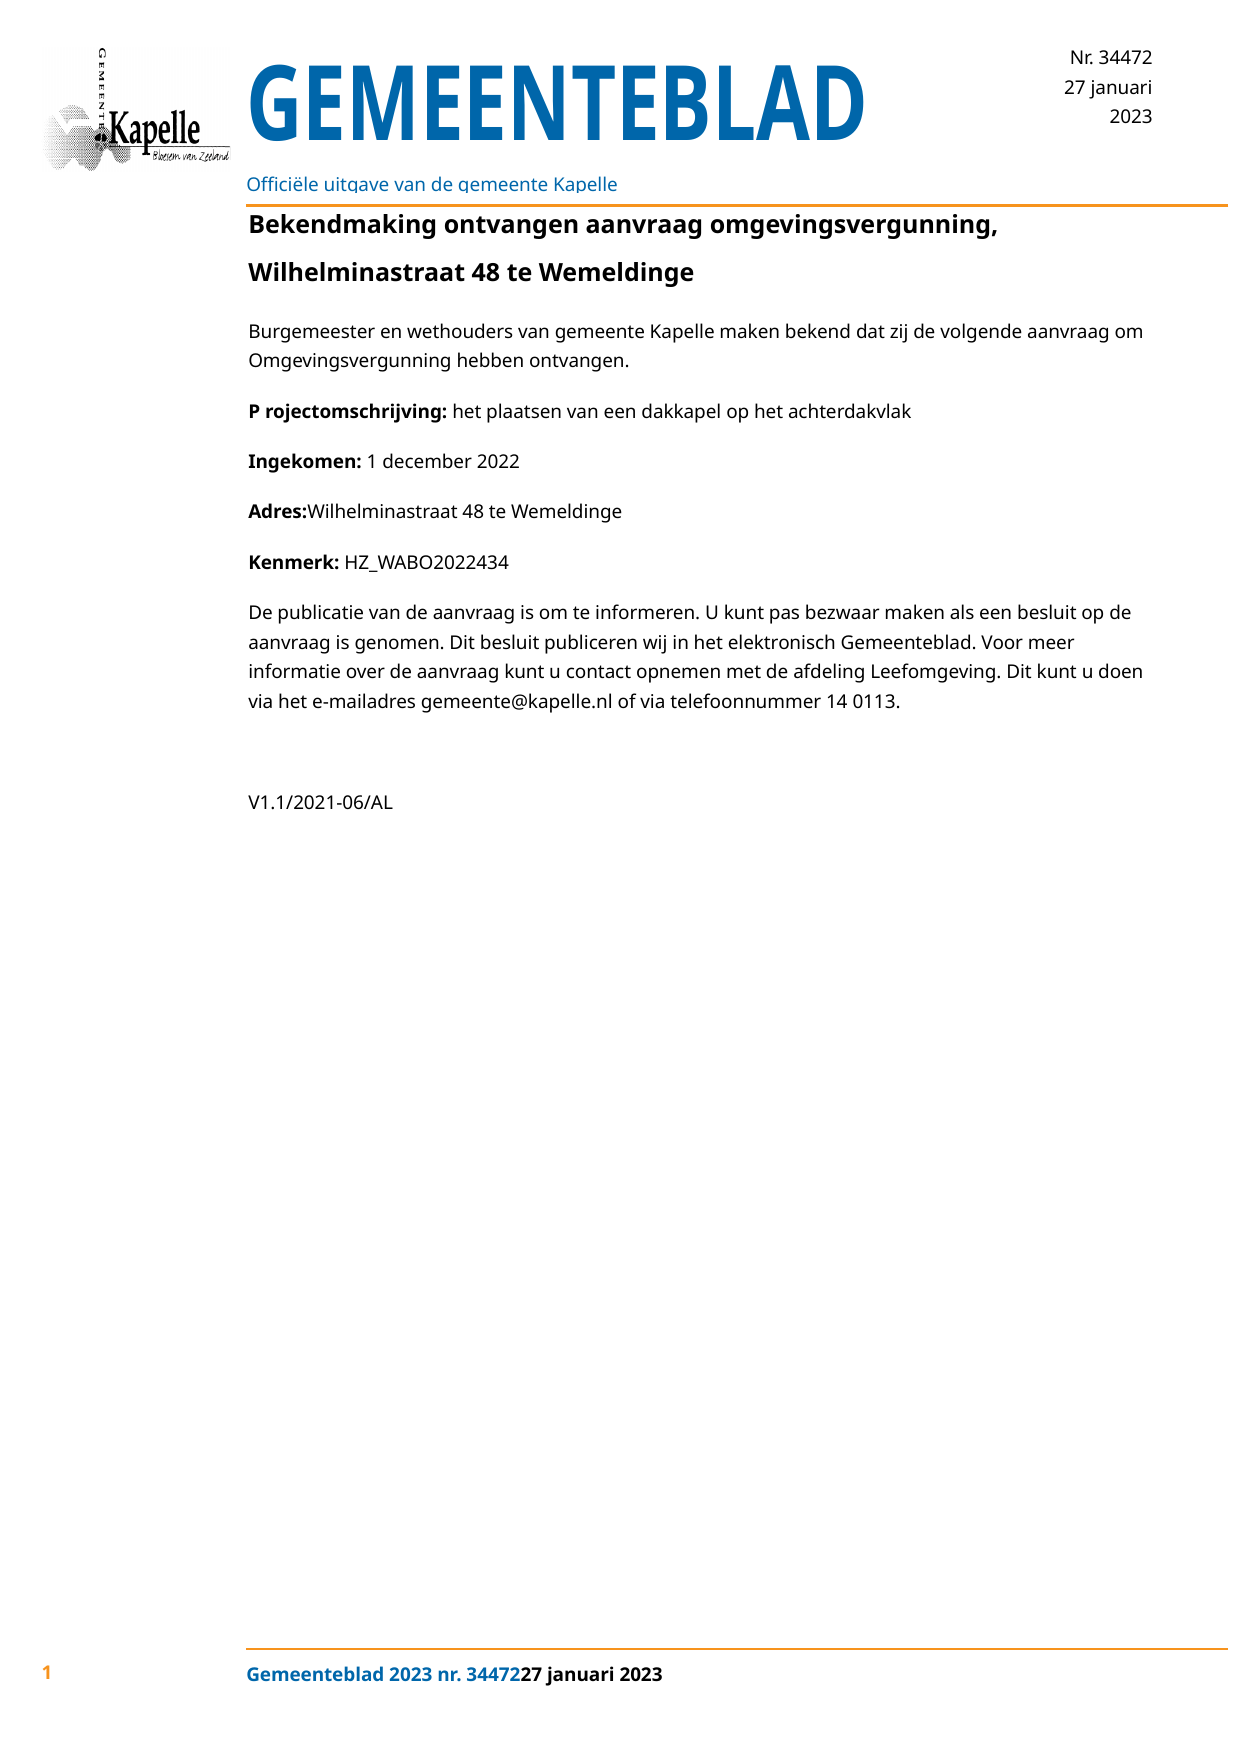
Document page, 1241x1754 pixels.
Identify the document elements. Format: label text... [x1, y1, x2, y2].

text P rojectomschrijving: het plaatsen van een dakkapel op het achterdakvlak [248, 398, 1152, 424]
text Adres:Wilhelminastraat 48 te Wemeldinge [248, 499, 1152, 524]
text Bekendmaking ontvangen aanvraag omgevingsvergunning, Wilhelminastraat 48 te Wemeldinge [248, 207, 1152, 288]
text V1.1/2021-06/AL [248, 789, 1152, 815]
text Ingekomen: 1 december 2022 [248, 448, 1152, 474]
text Burgemeester en wethouders van gemeente Kapelle maken bekend dat zij de volgende aanvraag om Omgevingsvergunning hebben ontvangen. [248, 318, 1152, 373]
picture [41, 47, 231, 172]
text Kenmerk: HZ_WABO2022434 [248, 549, 1152, 575]
text De publicatie van de aanvraag is om te informeren. U kunt pas bezwaar maken als een besluit op de aanvraag is genomen. Dit besluit publiceren wij in het elektronisch Gemeenteblad. Voor meer informatie over de aanvraag kunt u contact opnemen met de afdeling Leefomgeving. Dit kunt u doen via het e-mailadres gemeente@kapelle.nl of via telefoonnummer 14 0113. [248, 599, 1152, 714]
